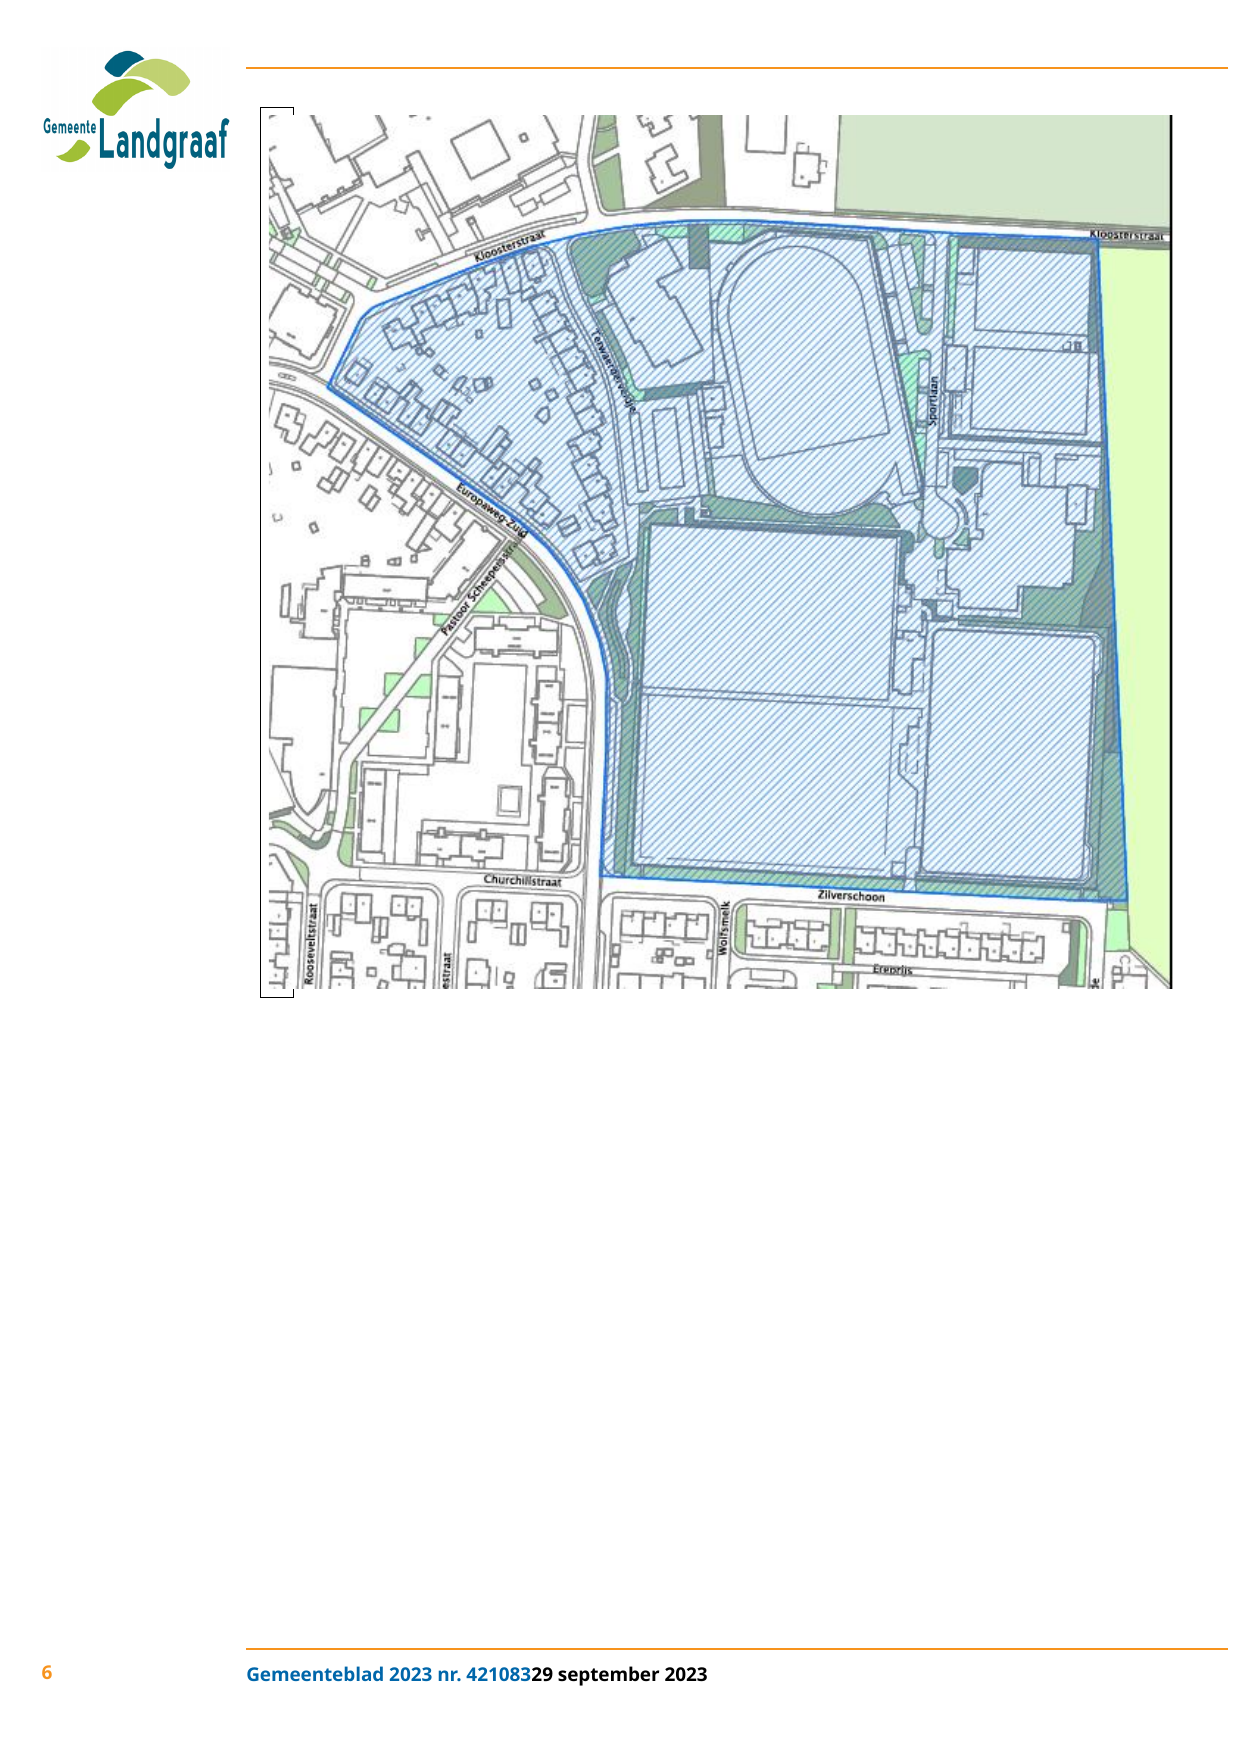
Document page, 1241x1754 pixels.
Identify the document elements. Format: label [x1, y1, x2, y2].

picture [41, 47, 231, 172]
picture [268, 115, 1173, 989]
